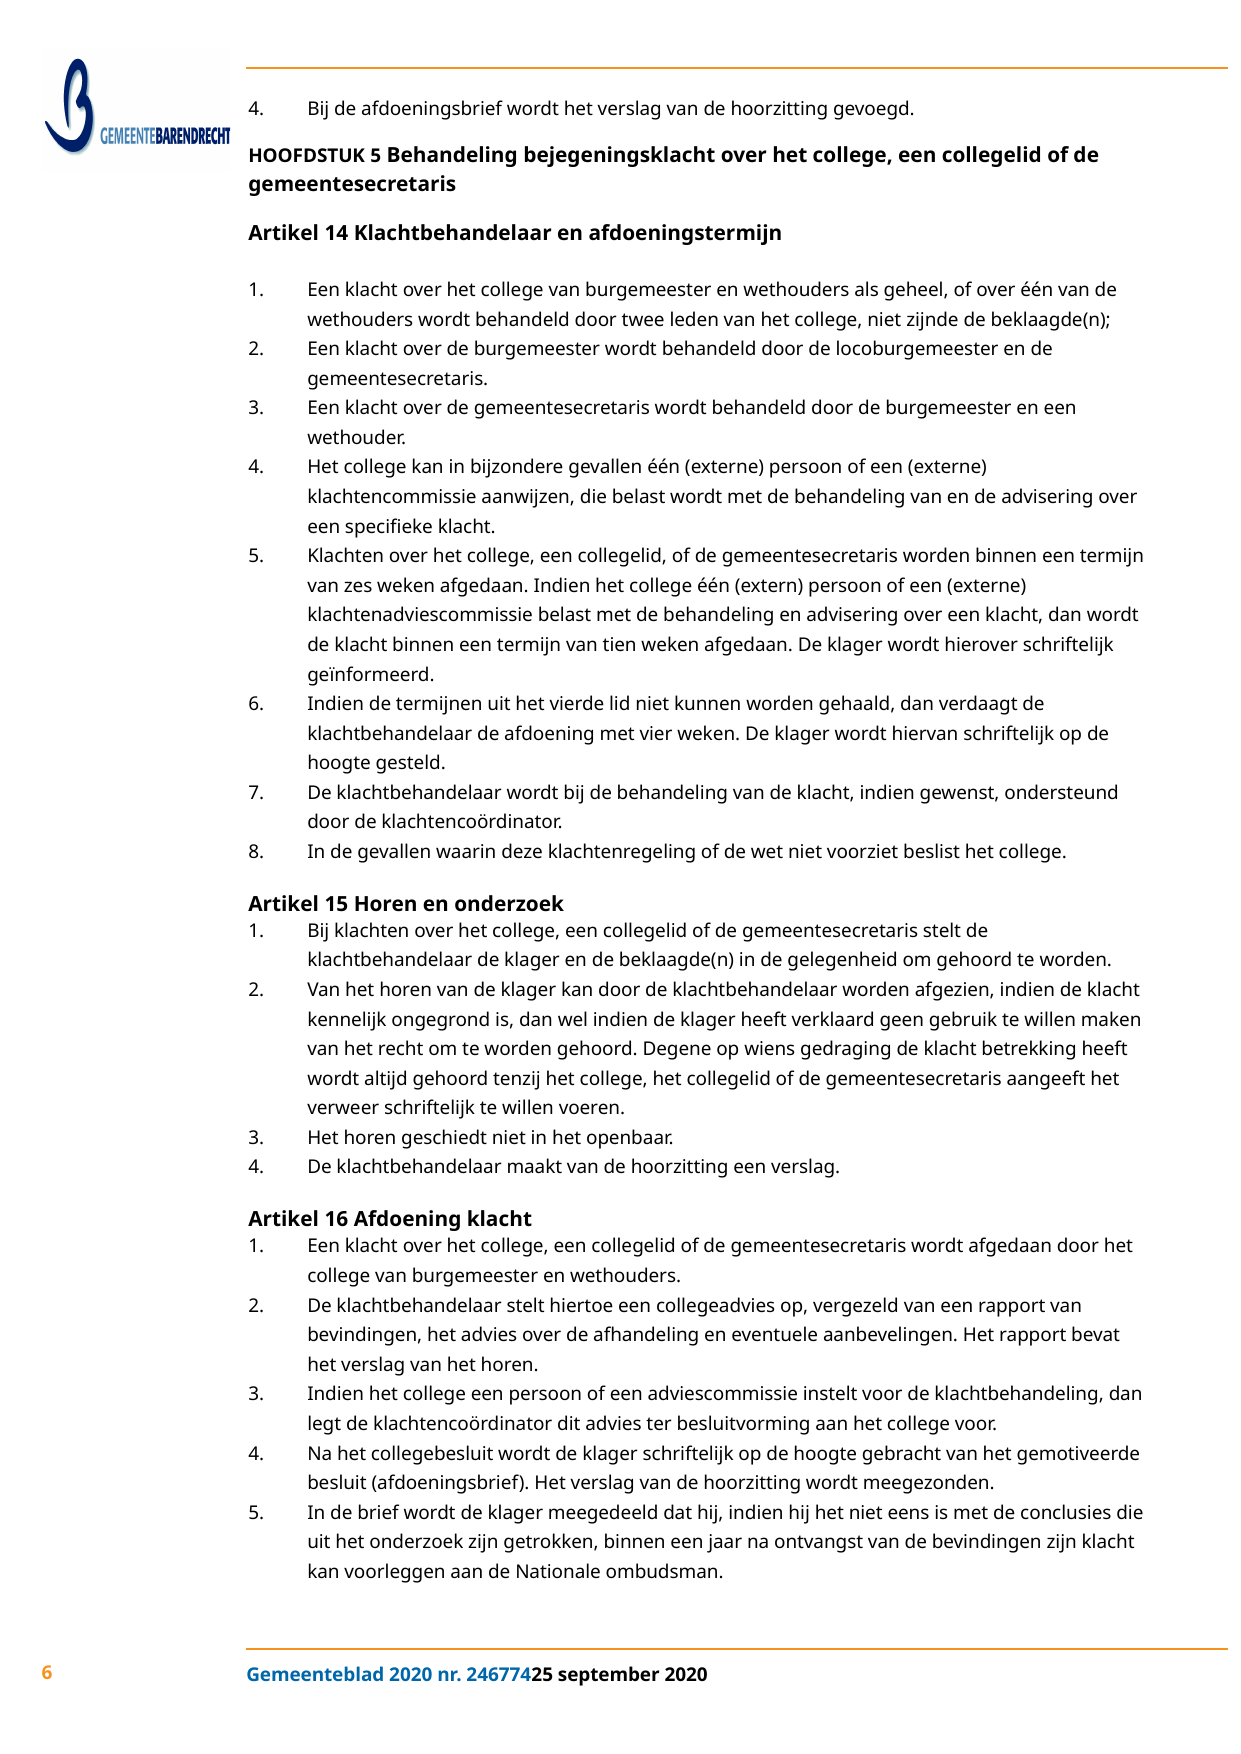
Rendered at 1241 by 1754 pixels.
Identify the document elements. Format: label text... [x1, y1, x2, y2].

list Een klacht over de burgemeester wordt behandeld door de locoburgemeester en de gemeentesecretaris. [248, 335, 1152, 391]
list Bij klachten over het college, een collegelid of de gemeentesecretaris stelt de klachtbehandelaar de klager en de beklaagde(n) in de gelegenheid om gehoord te worden. [248, 917, 1152, 972]
list De klachtbehandelaar stelt hiertoe een collegeadvies op, vergezeld van een rapport van bevindingen, het advies over de afhandeling en eventuele aanbevelingen. Het rapport bevat het verslag van het horen. [248, 1292, 1152, 1377]
text HOOFDSTUK 5 Behandeling bejegeningsklacht over het college, een collegelid of de gemeentesecretaris [248, 140, 1152, 197]
list Een klacht over het college, een collegelid of de gemeentesecretaris wordt afgedaan door het college van burgemeester en wethouders. [248, 1233, 1152, 1288]
list Een klacht over de gemeentesecretaris wordt behandeld door de burgemeester en een wethouder. [248, 394, 1152, 450]
list Een klacht over het college van burgemeester en wethouders als geheel, of over één van de wethouders wordt behandeld door twee leden van het college, niet zijnde de beklaagde(n); [248, 276, 1152, 331]
list De klachtbehandelaar wordt bij de behandeling van de klacht, indien gewenst, ondersteund door de klachtencoördinator. [248, 779, 1152, 834]
list Indien het college een persoon of een adviescommissie instelt voor de klachtbehandeling, dan legt de klachtencoördinator dit advies ter besluitvorming aan het college voor. [248, 1381, 1152, 1436]
list In de gevallen waarin deze klachtenregeling of de wet niet voorziet beslist het college. [248, 838, 1152, 864]
list Van het horen van de klager kan door de klachtbehandelaar worden afgezien, indien de klacht kennelijk ongegrond is, dan wel indien de klager heeft verklaard geen gebruik te willen maken van het recht om te worden gehoord. Degene op wiens gedraging de klacht betrekking heeft wordt altijd gehoord tenzij het college, het collegelid of de gemeentesecretaris aangeeft het verweer schriftelijk te willen voeren. [248, 976, 1152, 1120]
list De klachtbehandelaar maakt van de hoorzitting een verslag. [248, 1154, 1152, 1179]
list Het horen geschiedt niet in het openbaar. [248, 1124, 1152, 1150]
list Het college kan in bijzondere gevallen één (externe) persoon of een (externe) klachtencommissie aanwijzen, die belast wordt met de behandeling van en de advisering over een specifieke klacht. [248, 454, 1152, 538]
text Artikel 14 Klachtbehandelaar en afdoeningstermijn [248, 218, 1152, 247]
text Artikel 16 Afdoening klacht [248, 1204, 1152, 1233]
text Artikel 15 Horen en onderzoek [248, 889, 1152, 917]
list Bij de afdoeningsbrief wordt het verslag van de hoorzitting gevoegd. [248, 95, 1152, 121]
picture [41, 47, 231, 172]
list Indien de termijnen uit het vierde lid niet kunnen worden gehaald, dan verdaagt de klachtbehandelaar de afdoening met vier weken. De klager wordt hiervan schriftelijk op de hoogte gesteld. [248, 690, 1152, 775]
list In de brief wordt de klager meegedeeld dat hij, indien hij het niet eens is met de conclusies die uit het onderzoek zijn getrokken, binnen een jaar na ontvangst van de bevindingen zijn klacht kan voorleggen aan de Nationale ombudsman. [248, 1499, 1152, 1584]
list Klachten over het college, een collegelid, of de gemeentesecretaris worden binnen een termijn van zes weken afgedaan. Indien het college één (extern) persoon of een (externe) klachtenadviescommissie belast met de behandeling en advisering over een klacht, dan wordt de klacht binnen een termijn van tien weken afgedaan. De klager wordt hierover schriftelijk geïnformeerd. [248, 542, 1152, 686]
list Na het collegebesluit wordt de klager schriftelijk op de hoogte gebracht van het gemotiveerde besluit (afdoeningsbrief). Het verslag van de hoorzitting wordt meegezonden. [248, 1440, 1152, 1495]
